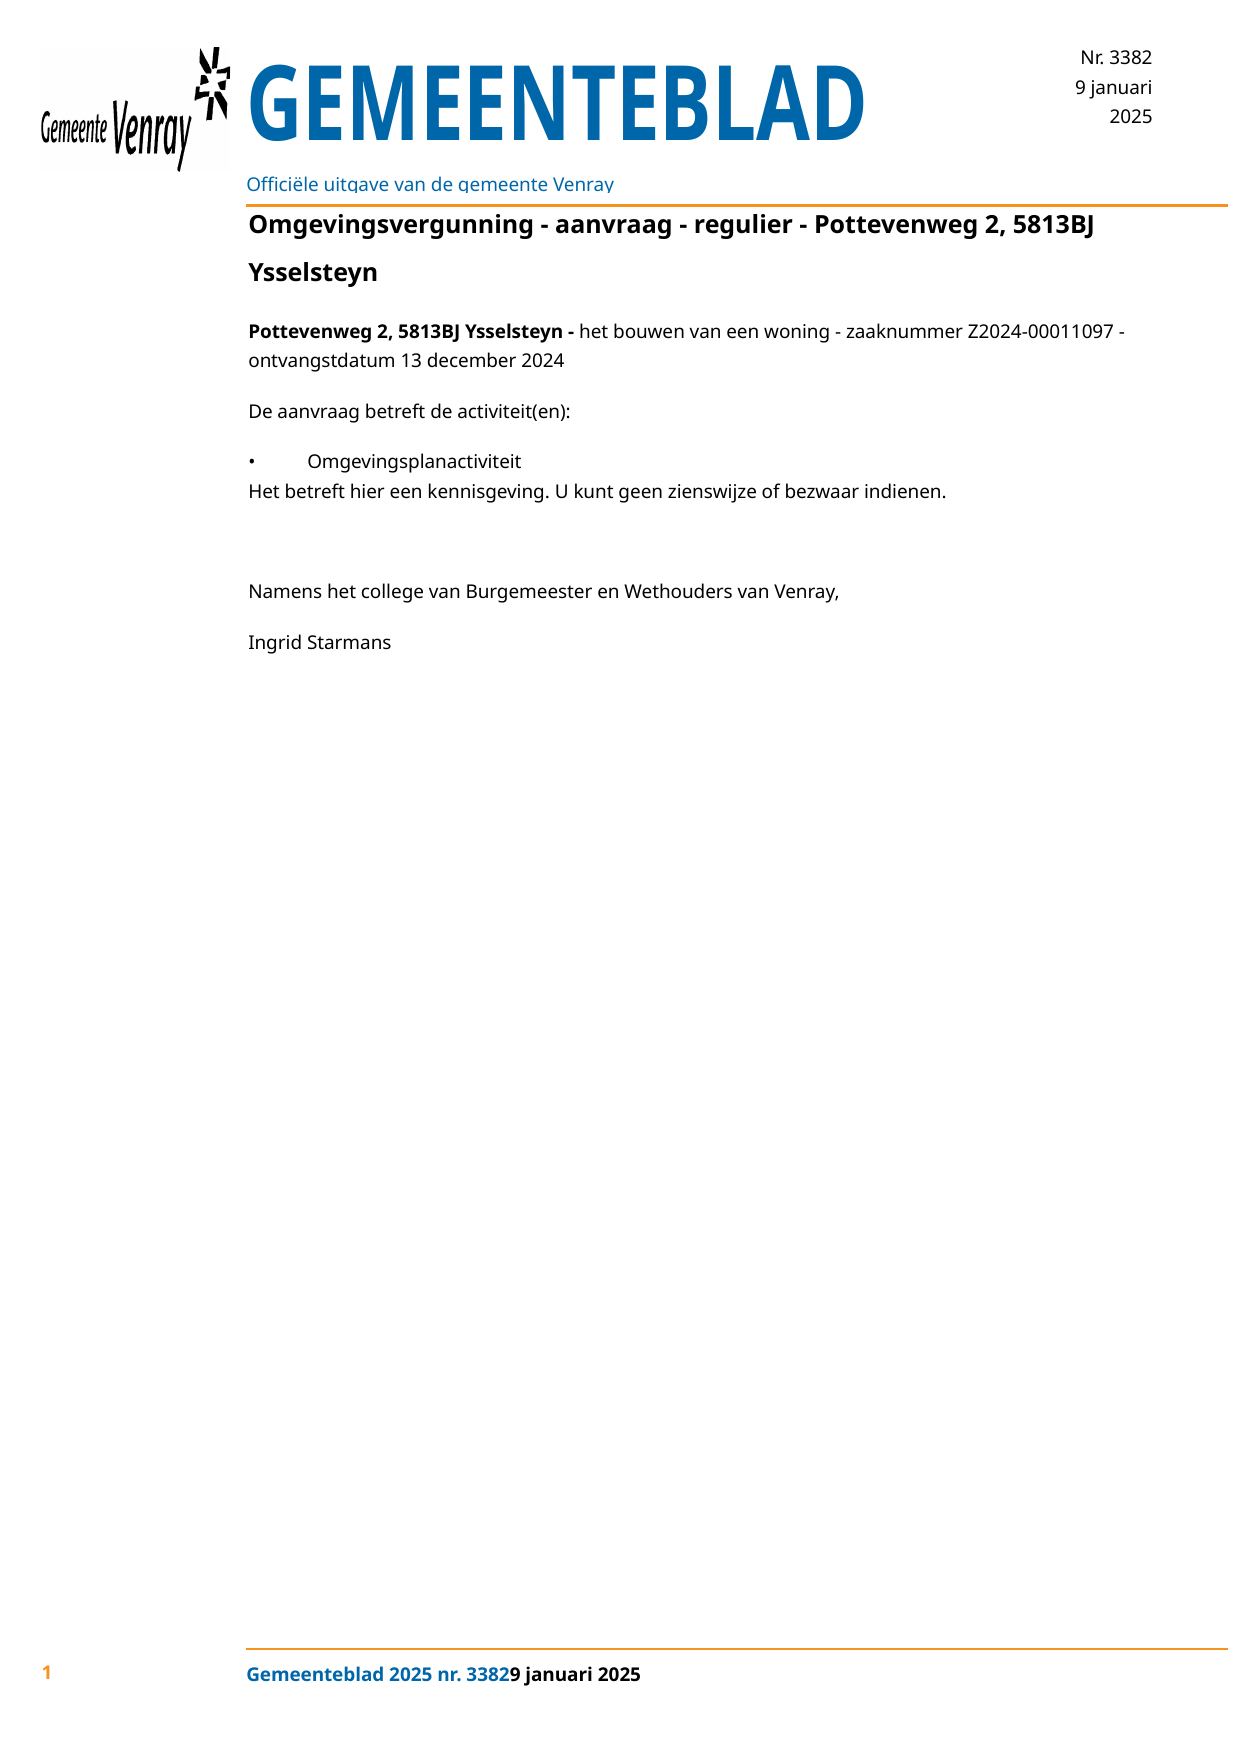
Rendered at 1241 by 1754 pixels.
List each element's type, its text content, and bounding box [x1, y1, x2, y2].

text Ingrid Starmans [248, 629, 1152, 655]
text Omgevingsvergunning - aanvraag - regulier - Pottevenweg 2, 5813BJ Ysselsteyn [248, 207, 1152, 288]
list Omgevingsplanactiviteit [248, 448, 1152, 474]
picture [41, 47, 231, 172]
text Namens het college van Burgemeester en Wethouders van Venray, [248, 579, 1152, 604]
text De aanvraag betreft de activiteit(en): [248, 398, 1152, 424]
text Pottevenweg 2, 5813BJ Ysselsteyn - het bouwen van een woning - zaaknummer Z2024-00011097 - ontvangstdatum 13 december 2024 [248, 318, 1152, 373]
text Het betreft hier een kennisgeving. U kunt geen zienswijze of bezwaar indienen. [248, 478, 1152, 504]
